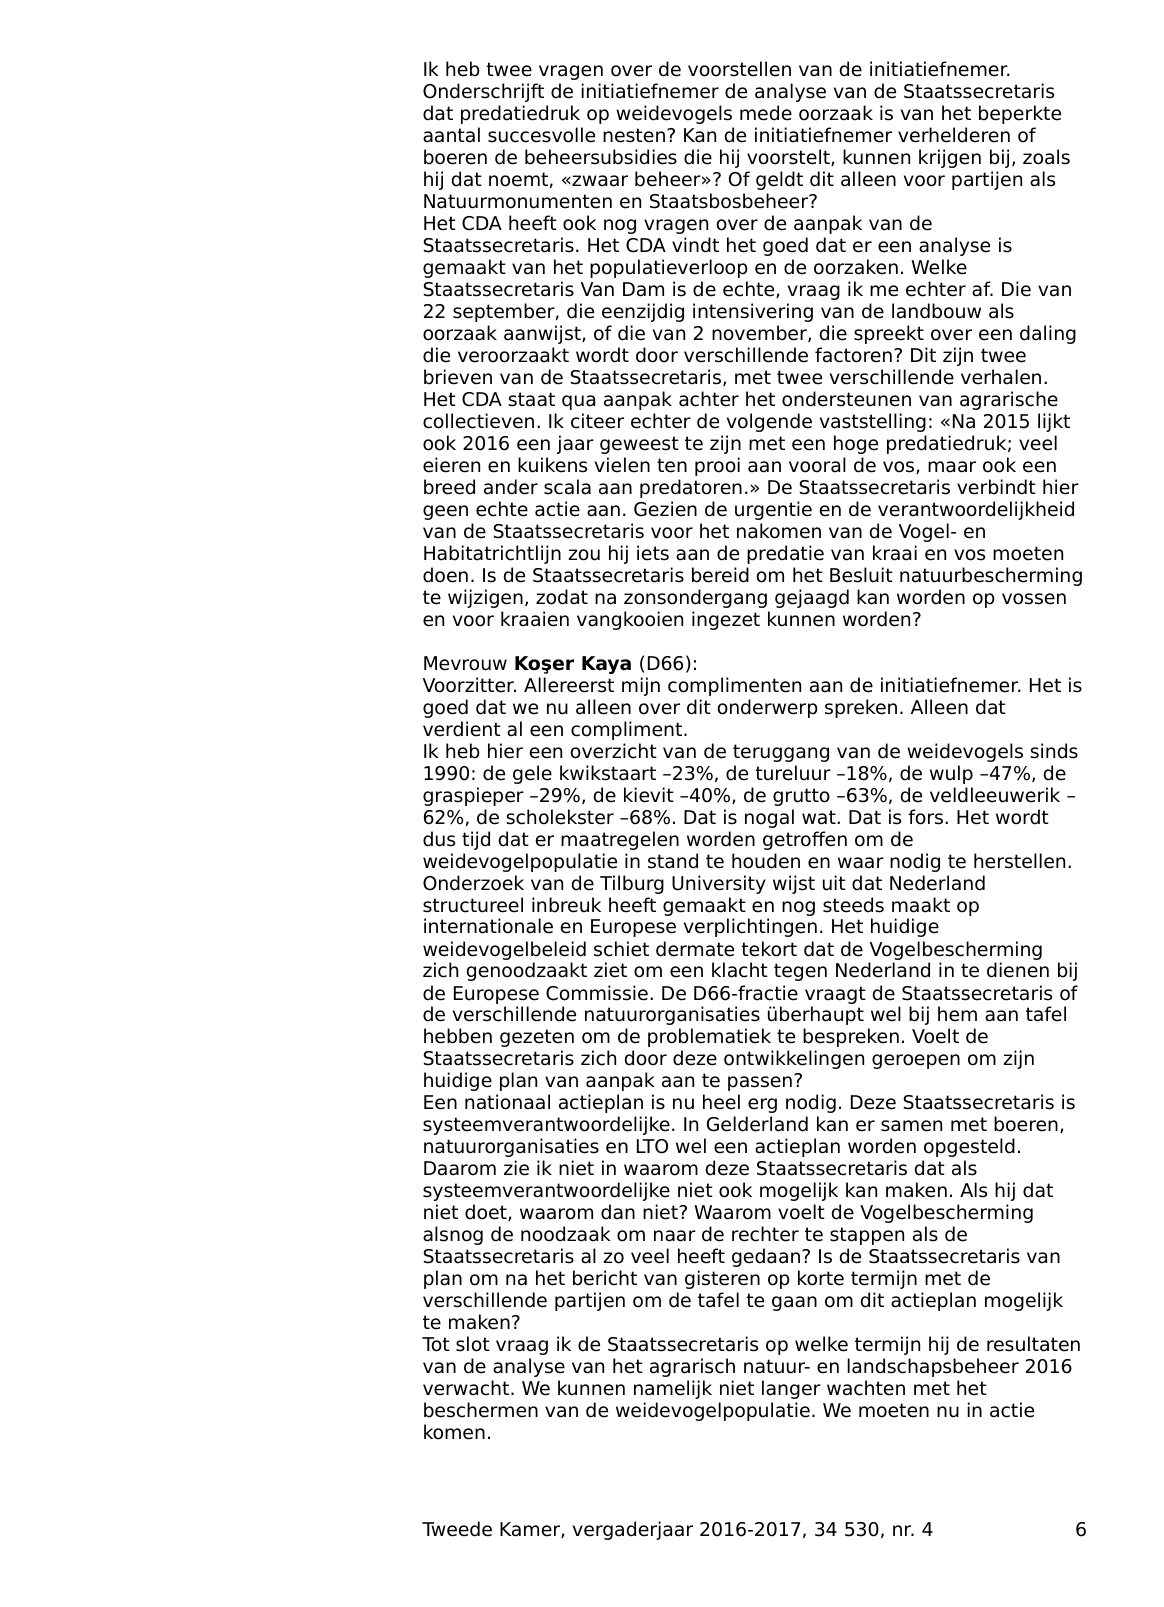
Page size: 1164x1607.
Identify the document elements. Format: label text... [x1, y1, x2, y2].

text Tot slot vraag ik de Staatssecretaris op welke termijn hij de resultaten van de analyse van het agrarisch natuur- en landschapsbeheer 2016 verwacht. We kunnen namelijk niet langer wachten met het beschermen van de weidevogelpopulatie. We moeten nu in actie komen. [422, 1334, 1087, 1444]
text Ik heb twee vragen over de voorstellen van de initiatiefnemer. Onderschrijft de initiatiefnemer de analyse van de Staatssecretaris dat predatiedruk op weidevogels mede oorzaak is van het beperkte aantal succesvolle nesten? Kan de initiatiefnemer verhelderen of boeren de beheersubsidies die hij voorstelt, kunnen krijgen bij, zoals hij dat noemt, «zwaar beheer»? Of geldt dit alleen voor partijen als Natuurmonumenten en Staatsbosbeheer? [422, 59, 1087, 213]
text Het CDA heeft ook nog vragen over de aanpak van de Staatssecretaris. Het CDA vindt het goed dat er een analyse is gemaakt van het populatieverloop en de oorzaken. Welke Staatssecretaris Van Dam is de echte, vraag ik me echter af. Die van 22 september, die eenzijdig intensivering van de landbouw als oorzaak aanwijst, of die van 2 november, die spreekt over een daling die veroorzaakt wordt door verschillende factoren? Dit zijn twee brieven van de Staatssecretaris, met twee verschillende verhalen. [422, 213, 1087, 389]
text Het CDA staat qua aanpak achter het ondersteunen van agrarische collectieven. Ik citeer echter de volgende vaststelling: «Na 2015 lijkt ook 2016 een jaar geweest te zijn met een hoge predatiedruk; veel eieren en kuikens vielen ten prooi aan vooral de vos, maar ook een breed ander scala aan predatoren.» De Staatssecretaris verbindt hier geen echte actie aan. Gezien de urgentie en de verantwoordelijkheid van de Staatssecretaris voor het nakomen van de Vogel- en Habitatrichtlijn zou hij iets aan de predatie van kraai en vos moeten doen. Is de Staatssecretaris bereid om het Besluit natuurbescherming te wijzigen, zodat na zonsondergang gejaagd kan worden op vossen en voor kraaien vangkooien ingezet kunnen worden? [422, 389, 1087, 631]
text Mevrouw Koşer Kaya (D66): [422, 653, 1087, 675]
text Onderzoek van de Tilburg University wijst uit dat Nederland structureel inbreuk heeft gemaakt en nog steeds maakt op internationale en Europese verplichtingen. Het huidige weidevogelbeleid schiet dermate tekort dat de Vogelbescherming zich genoodzaakt ziet om een klacht tegen Nederland in te dienen bij de Europese Commissie. De D66-fractie vraagt de Staatssecretaris of de verschillende natuurorganisaties überhaupt wel bij hem aan tafel hebben gezeten om de problematiek te bespreken. Voelt de Staatssecretaris zich door deze ontwikkelingen geroepen om zijn huidige plan van aanpak aan te passen? [422, 872, 1087, 1092]
text Voorzitter. Allereerst mijn complimenten aan de initiatiefnemer. Het is goed dat we nu alleen over dit onderwerp spreken. Alleen dat verdient al een compliment. [422, 675, 1087, 741]
text Een nationaal actieplan is nu heel erg nodig. Deze Staatssecretaris is systeemverantwoordelijke. In Gelderland kan er samen met boeren, natuurorganisaties en LTO wel een actieplan worden opgesteld. Daarom zie ik niet in waarom deze Staatssecretaris dat als systeemverantwoordelijke niet ook mogelijk kan maken. Als hij dat niet doet, waarom dan niet? Waarom voelt de Vogelbescherming alsnog de noodzaak om naar de rechter te stappen als de Staatssecretaris al zo veel heeft gedaan? Is de Staatssecretaris van plan om na het bericht van gisteren op korte termijn met de verschillende partijen om de tafel te gaan om dit actieplan mogelijk te maken? [422, 1092, 1087, 1334]
text Ik heb hier een overzicht van de teruggang van de weidevogels sinds 1990: de gele kwikstaart –23%, de tureluur –18%, de wulp –47%, de graspieper –29%, de kievit –40%, de grutto –63%, de veldleeuwerik –62%, de scholekster –68%. Dat is nogal wat. Dat is fors. Het wordt dus tijd dat er maatregelen worden getroffen om de weidevogelpopulatie in stand te houden en waar nodig te herstellen. [422, 741, 1087, 872]
